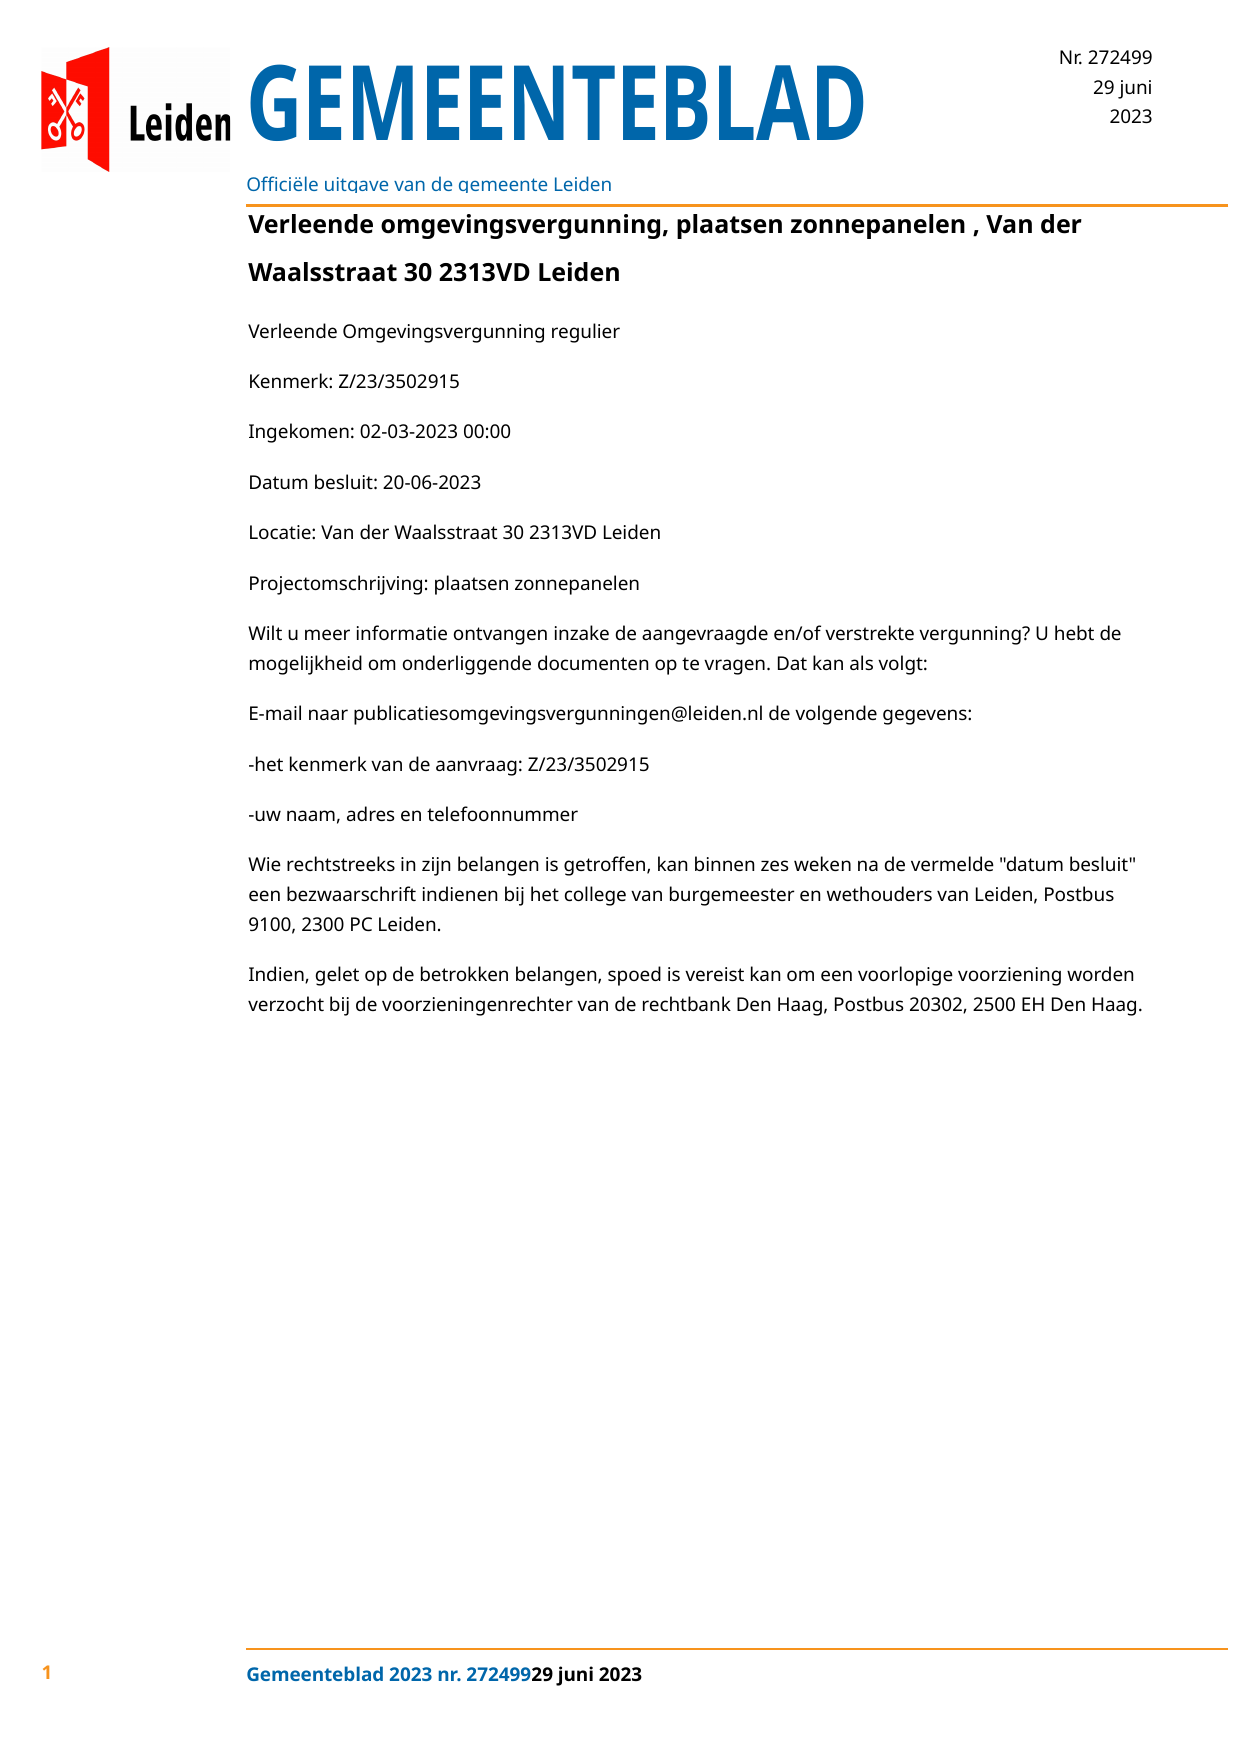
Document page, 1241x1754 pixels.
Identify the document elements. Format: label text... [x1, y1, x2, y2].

text Verleende omgevingsvergunning, plaatsen zonnepanelen , Van der Waalsstraat 30 2313VD Leiden [248, 207, 1152, 288]
text E-mail naar publicatiesomgevingsvergunningen@leiden.nl de volgende gegevens: [248, 700, 1152, 726]
text Ingekomen: 02-03-2023 00:00 [248, 419, 1152, 444]
text Verleende Omgevingsvergunning regulier [248, 318, 1152, 344]
text Wie rechtstreeks in zijn belangen is getroffen, kan binnen zes weken na de vermelde "datum besluit" een bezwaarschrift indienen bij het college van burgemeester en wethouders van Leiden, Postbus 9100, 2300 PC Leiden. [248, 852, 1152, 937]
text -het kenmerk van de aanvraag: Z/23/3502915 [248, 751, 1152, 777]
text Datum besluit: 20-06-2023 [248, 469, 1152, 495]
text Indien, gelet op de betrokken belangen, spoed is vereist kan om een voorlopige voorziening worden verzocht bij de voorzieningenrechter van de rechtbank Den Haag, Postbus 20302, 2500 EH Den Haag. [248, 961, 1152, 1017]
text Projectomschrijving: plaatsen zonnepanelen [248, 570, 1152, 596]
text Locatie: Van der Waalsstraat 30 2313VD Leiden [248, 519, 1152, 545]
text Wilt u meer informatie ontvangen inzake de aangevraagde en/of verstrekte vergunning? U hebt de mogelijkheid om onderliggende documenten op te vragen. Dat kan als volgt: [248, 620, 1152, 676]
text -uw naam, adres en telefoonnummer [248, 801, 1152, 827]
picture [41, 47, 231, 172]
text Kenmerk: Z/23/3502915 [248, 368, 1152, 394]
